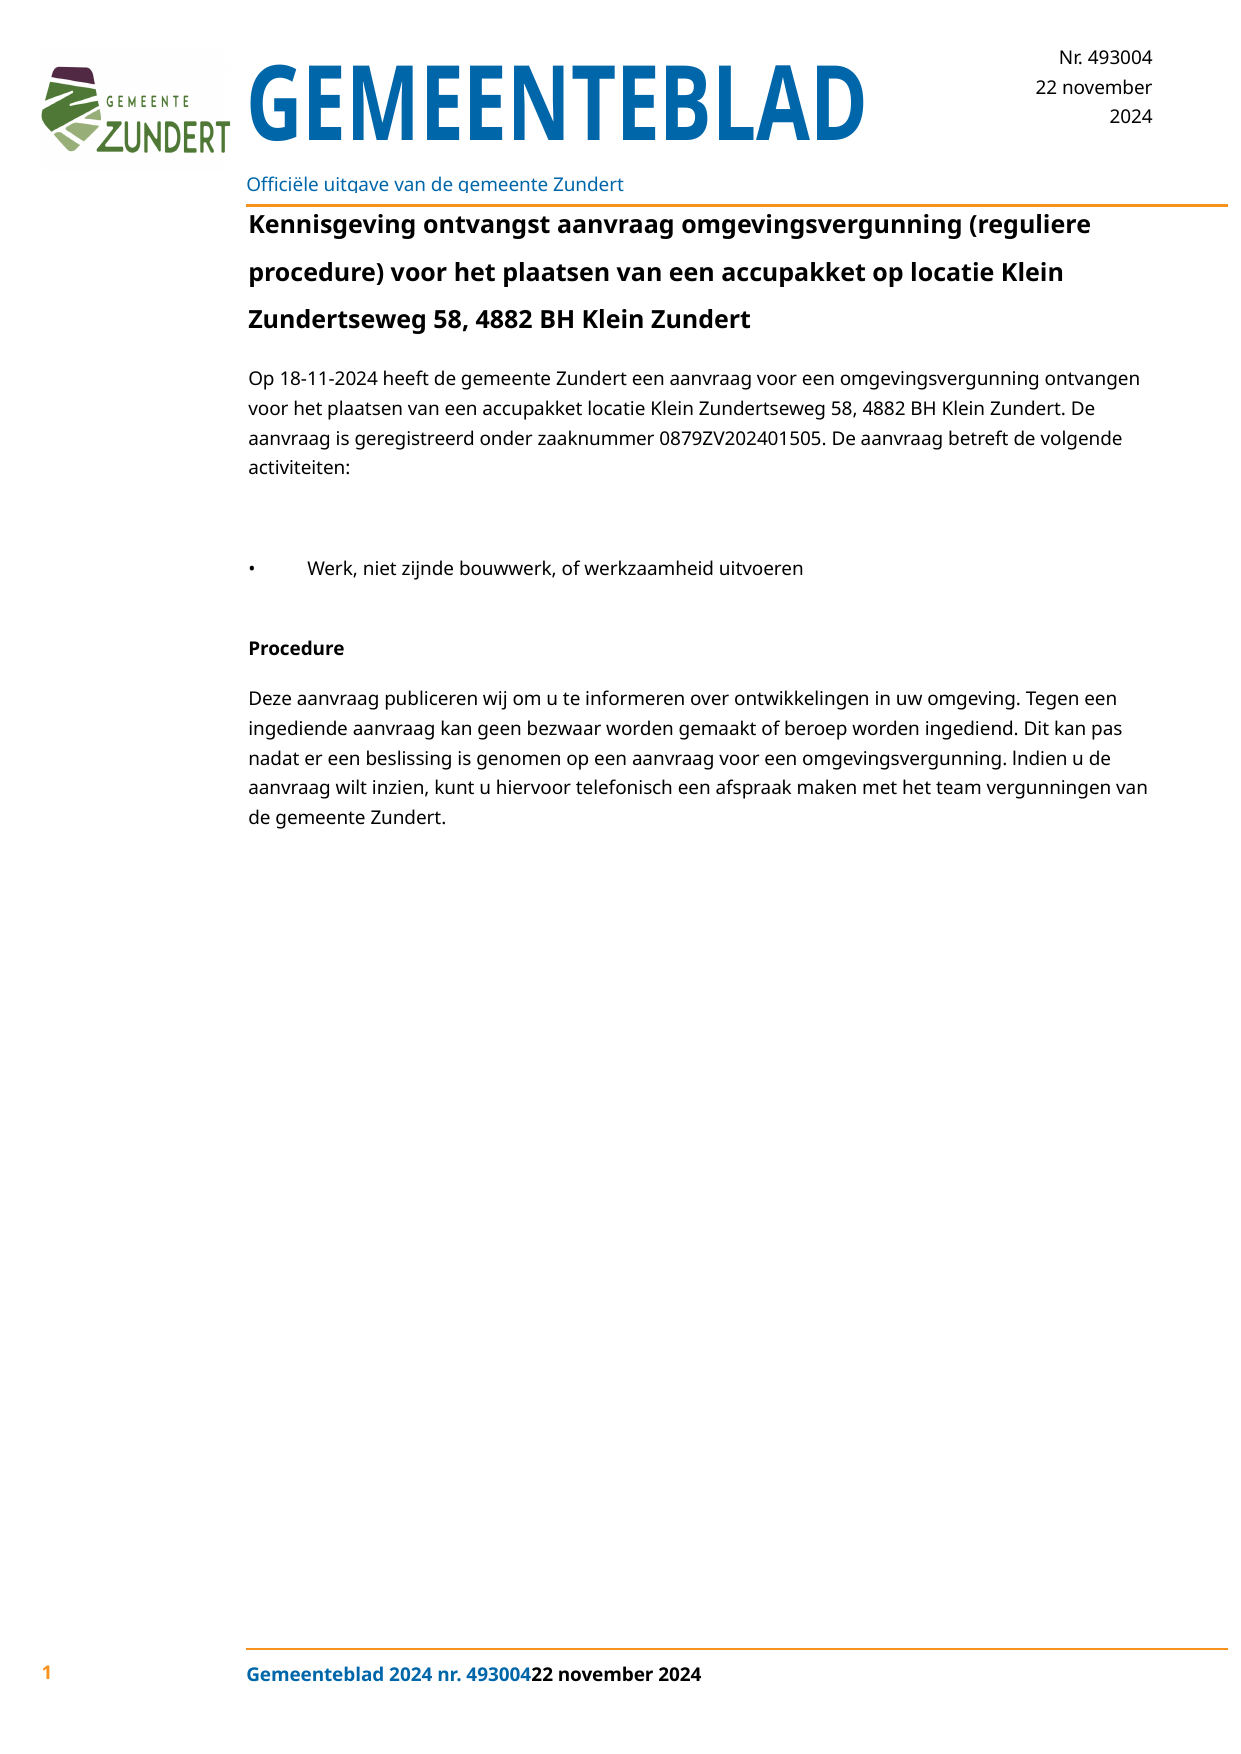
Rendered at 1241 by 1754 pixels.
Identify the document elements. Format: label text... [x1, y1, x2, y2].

text Op 18-11-2024 heeft de gemeente Zundert een aanvraag voor een omgevingsvergunning ontvangen voor het plaatsen van een accupakket locatie Klein Zundertseweg 58, 4882 BH Klein Zundert. De aanvraag is geregistreerd onder zaaknummer 0879ZV202401505. De aanvraag betreft de volgende activiteiten: [248, 366, 1152, 480]
text Kennisgeving ontvangst aanvraag omgevingsvergunning (reguliere procedure) voor het plaatsen van een accupakket op locatie Klein Zundertseweg 58, 4882 BH Klein Zundert [248, 207, 1152, 336]
list Werk, niet zijnde bouwwerk, of werkzaamheid uitvoeren [248, 555, 1152, 581]
text Procedure [248, 635, 1152, 661]
picture [41, 47, 231, 172]
text Deze aanvraag publiceren wij om u te informeren over ontwikkelingen in uw omgeving. Tegen een ingediende aanvraag kan geen bezwaar worden gemaakt of beroep worden ingediend. Dit kan pas nadat er een beslissing is genomen op een aanvraag voor een omgevingsvergunning. lndien u de aanvraag wilt inzien, kunt u hiervoor telefonisch een afspraak maken met het team vergunningen van de gemeente Zundert. [248, 686, 1152, 829]
